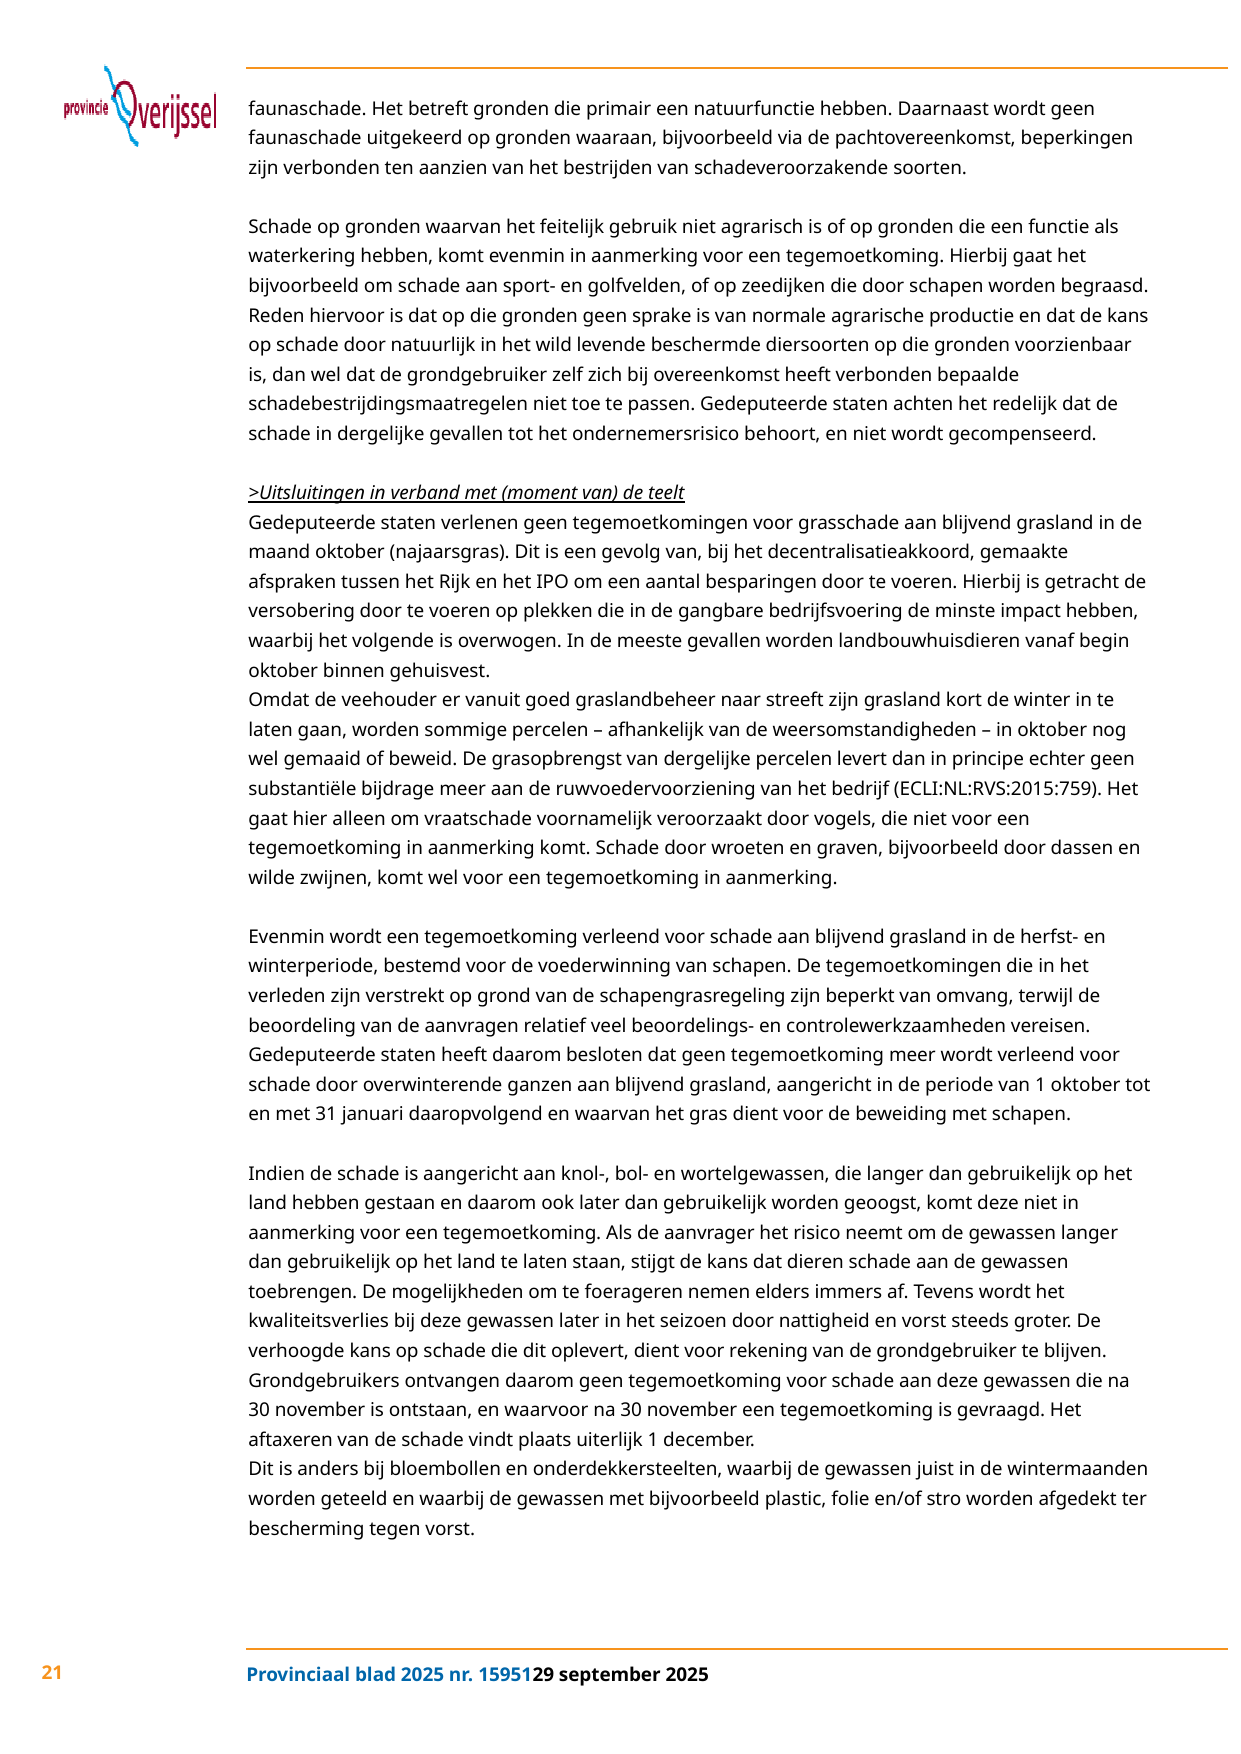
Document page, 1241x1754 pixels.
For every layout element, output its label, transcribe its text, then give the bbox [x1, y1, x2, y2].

text >Uitsluitingen in verband met (moment van) de teelt [248, 479, 1152, 505]
picture [41, 47, 231, 172]
text Omdat de veehouder er vanuit goed graslandbeheer naar streeft zijn grasland kort de winter in te laten gaan, worden sommige percelen – afhankelijk van de weersomstandigheden – in oktober nog wel gemaaid of beweid. De grasopbrengst van dergelijke percelen levert dan in principe echter geen substantiële bijdrage meer aan de ruwvoedervoorziening van het bedrijf (ECLI:NL:RVS:2015:759). Het gaat hier alleen om vraatschade voornamelijk veroorzaakt door vogels, die niet voor een tegemoetkoming in aanmerking komt. Schade door wroeten en graven, bijvoorbeeld door dassen en wilde zwijnen, komt wel voor een tegemoetkoming in aanmerking. [248, 686, 1152, 890]
text Dit is anders bij bloembollen en onderdekkersteelten, waarbij de gewassen juist in de wintermaanden worden geteeld en waarbij de gewassen met bijvoorbeeld plastic, folie en/of stro worden afgedekt ter bescherming tegen vorst. [248, 1456, 1152, 1541]
text Gedeputeerde staten verlenen geen tegemoetkomingen voor grasschade aan blijvend grasland in de maand oktober (najaarsgras). Dit is een gevolg van, bij het decentralisatieakkoord, gemaakte afspraken tussen het Rijk en het IPO om een aantal besparingen door te voeren. Hierbij is getracht de versobering door te voeren op plekken die in de gangbare bedrijfsvoering de minste impact hebben, waarbij het volgende is overwogen. In de meeste gevallen worden landbouwhuisdieren vanaf begin oktober binnen gehuisvest. [248, 509, 1152, 683]
text Indien de schade is aangericht aan knol-, bol- en wortelgewassen, die langer dan gebruikelijk op het land hebben gestaan en daarom ook later dan gebruikelijk worden geoogst, komt deze niet in aanmerking voor een tegemoetkoming. Als de aanvrager het risico neemt om de gewassen langer dan gebruikelijk op het land te laten staan, stijgt de kans dat dieren schade aan de gewassen toebrengen. De mogelijkheden om te foerageren nemen elders immers af. Tevens wordt het kwaliteitsverlies bij deze gewassen later in het seizoen door nattigheid en vorst steeds groter. De verhoogde kans op schade die dit oplevert, dient voor rekening van de grondgebruiker te blijven. Grondgebruikers ontvangen daarom geen tegemoetkoming voor schade aan deze gewassen die na 30 november is ontstaan, en waarvoor na 30 november een tegemoetkoming is gevraagd. Het aftaxeren van de schade vindt plaats uiterlijk 1 december. [248, 1160, 1152, 1452]
text faunaschade. Het betreft gronden die primair een natuurfunctie hebben. Daarnaast wordt geen faunaschade uitgekeerd op gronden waaraan, bijvoorbeeld via de pachtovereenkomst, beperkingen zijn verbonden ten aanzien van het bestrijden van schadeveroorzakende soorten. [248, 95, 1152, 180]
text Evenmin wordt een tegemoetkoming verleend voor schade aan blijvend grasland in de herfst- en winterperiode, bestemd voor de voederwinning van schapen. De tegemoetkomingen die in het verleden zijn verstrekt op grond van de schapengrasregeling zijn beperkt van omvang, terwijl de beoordeling van de aanvragen relatief veel beoordelings- en controlewerkzaamheden vereisen. Gedeputeerde staten heeft daarom besloten dat geen tegemoetkoming meer wordt verleend voor schade door overwinterende ganzen aan blijvend grasland, aangericht in de periode van 1 oktober tot en met 31 januari daaropvolgend en waarvan het gras dient voor de beweiding met schapen. [248, 923, 1152, 1126]
text Schade op gronden waarvan het feitelijk gebruik niet agrarisch is of op gronden die een functie als waterkering hebben, komt evenmin in aanmerking voor een tegemoetkoming. Hierbij gaat het bijvoorbeeld om schade aan sport- en golfvelden, of op zeedijken die door schapen worden begraasd. Reden hiervoor is dat op die gronden geen sprake is van normale agrarische productie en dat de kans op schade door natuurlijk in het wild levende beschermde diersoorten op die gronden voorzienbaar is, dan wel dat de grondgebruiker zelf zich bij overeenkomst heeft verbonden bepaalde schadebestrijdingsmaatregelen niet toe te passen. Gedeputeerde staten achten het redelijk dat de schade in dergelijke gevallen tot het ondernemersrisico behoort, en niet wordt gecompenseerd. [248, 213, 1152, 446]
